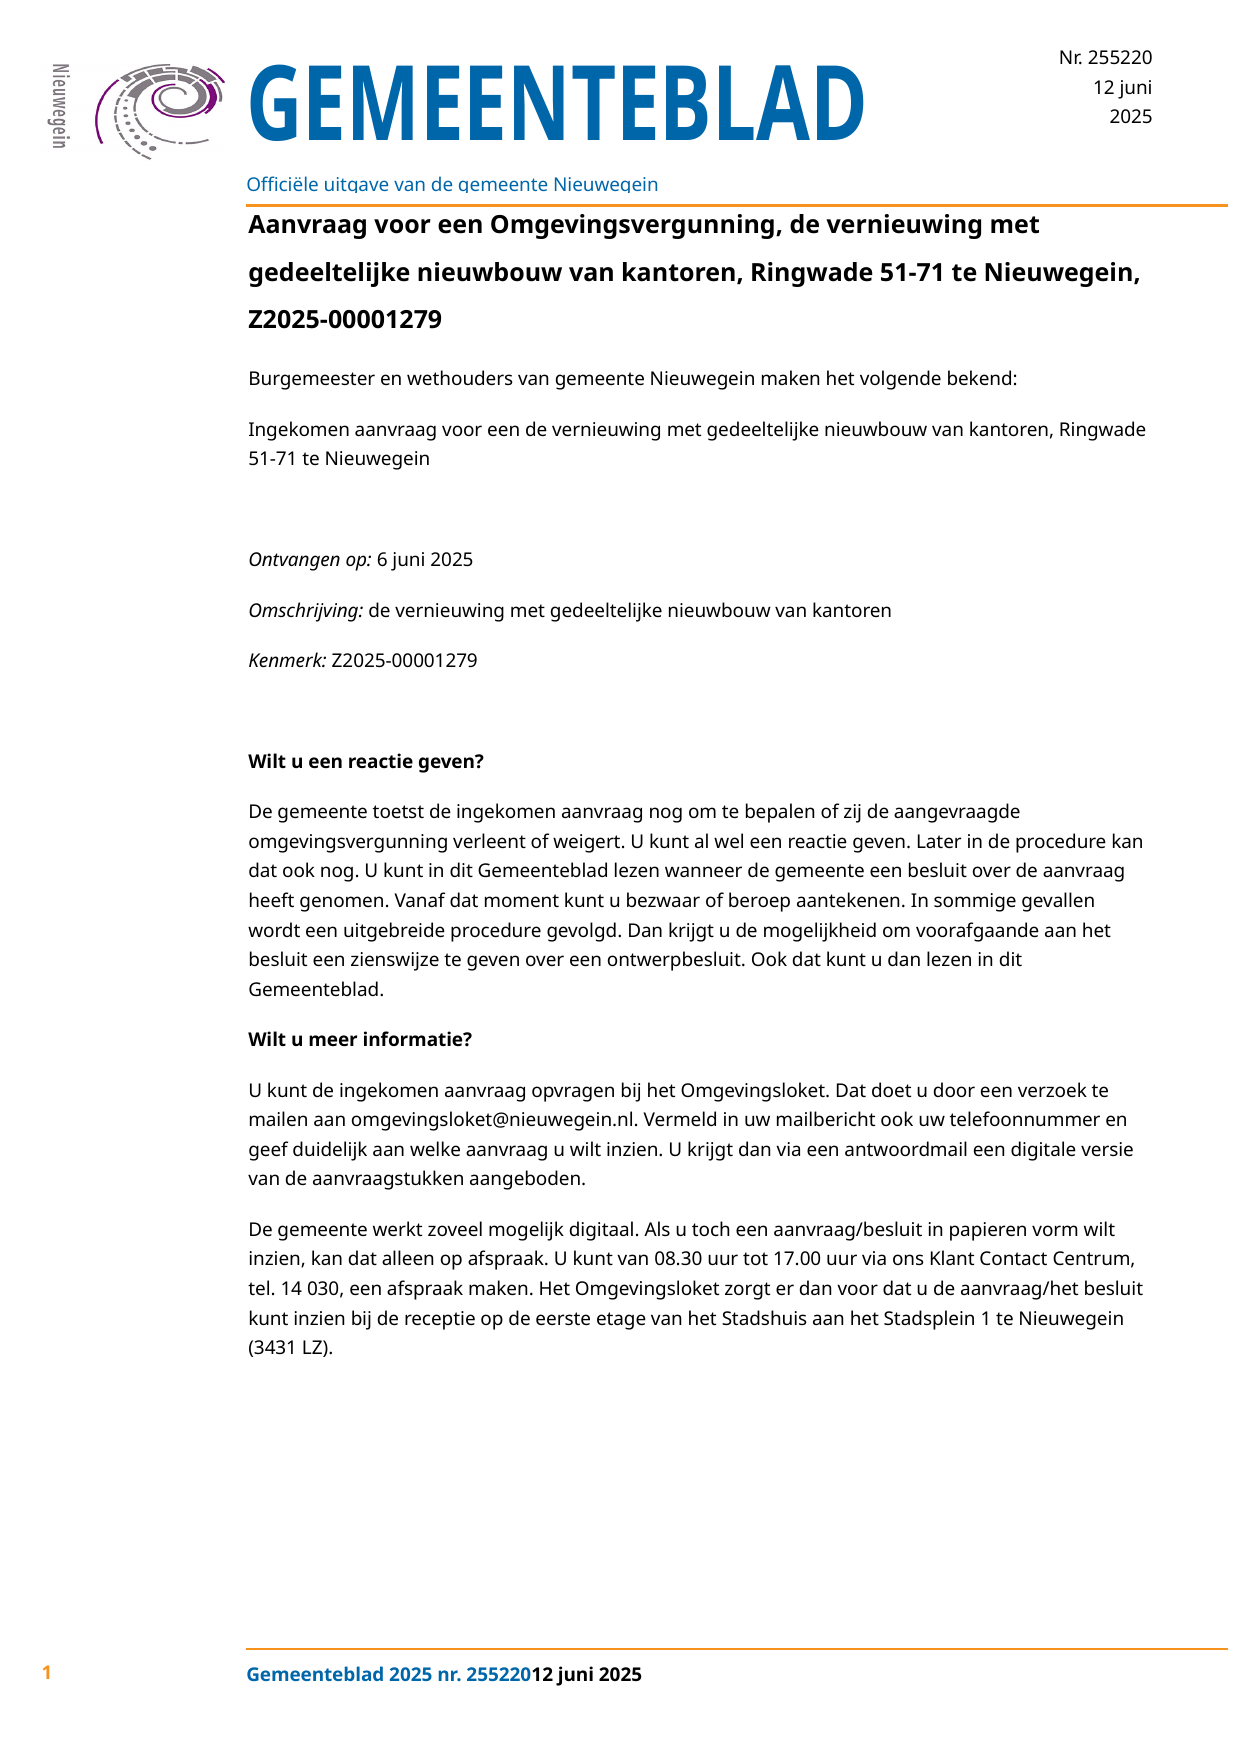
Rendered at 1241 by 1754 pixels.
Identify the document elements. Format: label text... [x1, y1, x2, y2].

text Aanvraag voor een Omgevingsvergunning, de vernieuwing met gedeeltelijke nieuwbouw van kantoren, Ringwade 51-71 te Nieuwegein, Z2025-00001279 [248, 207, 1152, 336]
text Omschrijving: de vernieuwing met gedeeltelijke nieuwbouw van kantoren [248, 597, 1152, 622]
text Wilt u meer informatie? [248, 1026, 1152, 1052]
text Kenmerk: Z2025-00001279 [248, 647, 1152, 673]
text U kunt de ingekomen aanvraag opvragen bij het Omgevingsloket. Dat doet u door een verzoek te mailen aan omgevingsloket@nieuwegein.nl. Vermeld in uw mailbericht ook uw telefoonnummer en geef duidelijk aan welke aanvraag u wilt inzien. U krijgt dan via een antwoordmail een digitale versie van de aanvraagstukken aangeboden. [248, 1077, 1152, 1191]
text De gemeente werkt zoveel mogelijk digitaal. Als u toch een aanvraag/besluit in papieren vorm wilt inzien, kan dat alleen op afspraak. U kunt van 08.30 uur tot 17.00 uur via ons Klant Contact Centrum, tel. 14 030, een afspraak maken. Het Omgevingsloket zorgt er dan voor dat u de aanvraag/het besluit kunt inzien bij de receptie op de eerste etage van het Stadshuis aan het Stadsplein 1 te Nieuwegein (3431 LZ). [248, 1216, 1152, 1360]
picture [41, 47, 231, 172]
text De gemeente toetst de ingekomen aanvraag nog om te bepalen of zij de aangevraagde omgevingsvergunning verleent of weigert. U kunt al wel een reactie geven. Later in de procedure kan dat ook nog. U kunt in dit Gemeenteblad lezen wanneer de gemeente een besluit over de aanvraag heeft genomen. Vanaf dat moment kunt u bezwaar of beroep aantekenen. In sommige gevallen wordt een uitgebreide procedure gevolgd. Dan krijgt u de mogelijkheid om voorafgaande aan het besluit een zienswijze te geven over een ontwerpbesluit. Ook dat kunt u dan lezen in dit Gemeenteblad. [248, 798, 1152, 1002]
text Ontvangen op: 6 juni 2025 [248, 546, 1152, 572]
text Ingekomen aanvraag voor een de vernieuwing met gedeeltelijke nieuwbouw van kantoren, Ringwade 51-71 te Nieuwegein [248, 416, 1152, 471]
text Wilt u een reactie geven? [248, 748, 1152, 774]
text Burgemeester en wethouders van gemeente Nieuwegein maken het volgende bekend: [248, 366, 1152, 391]
